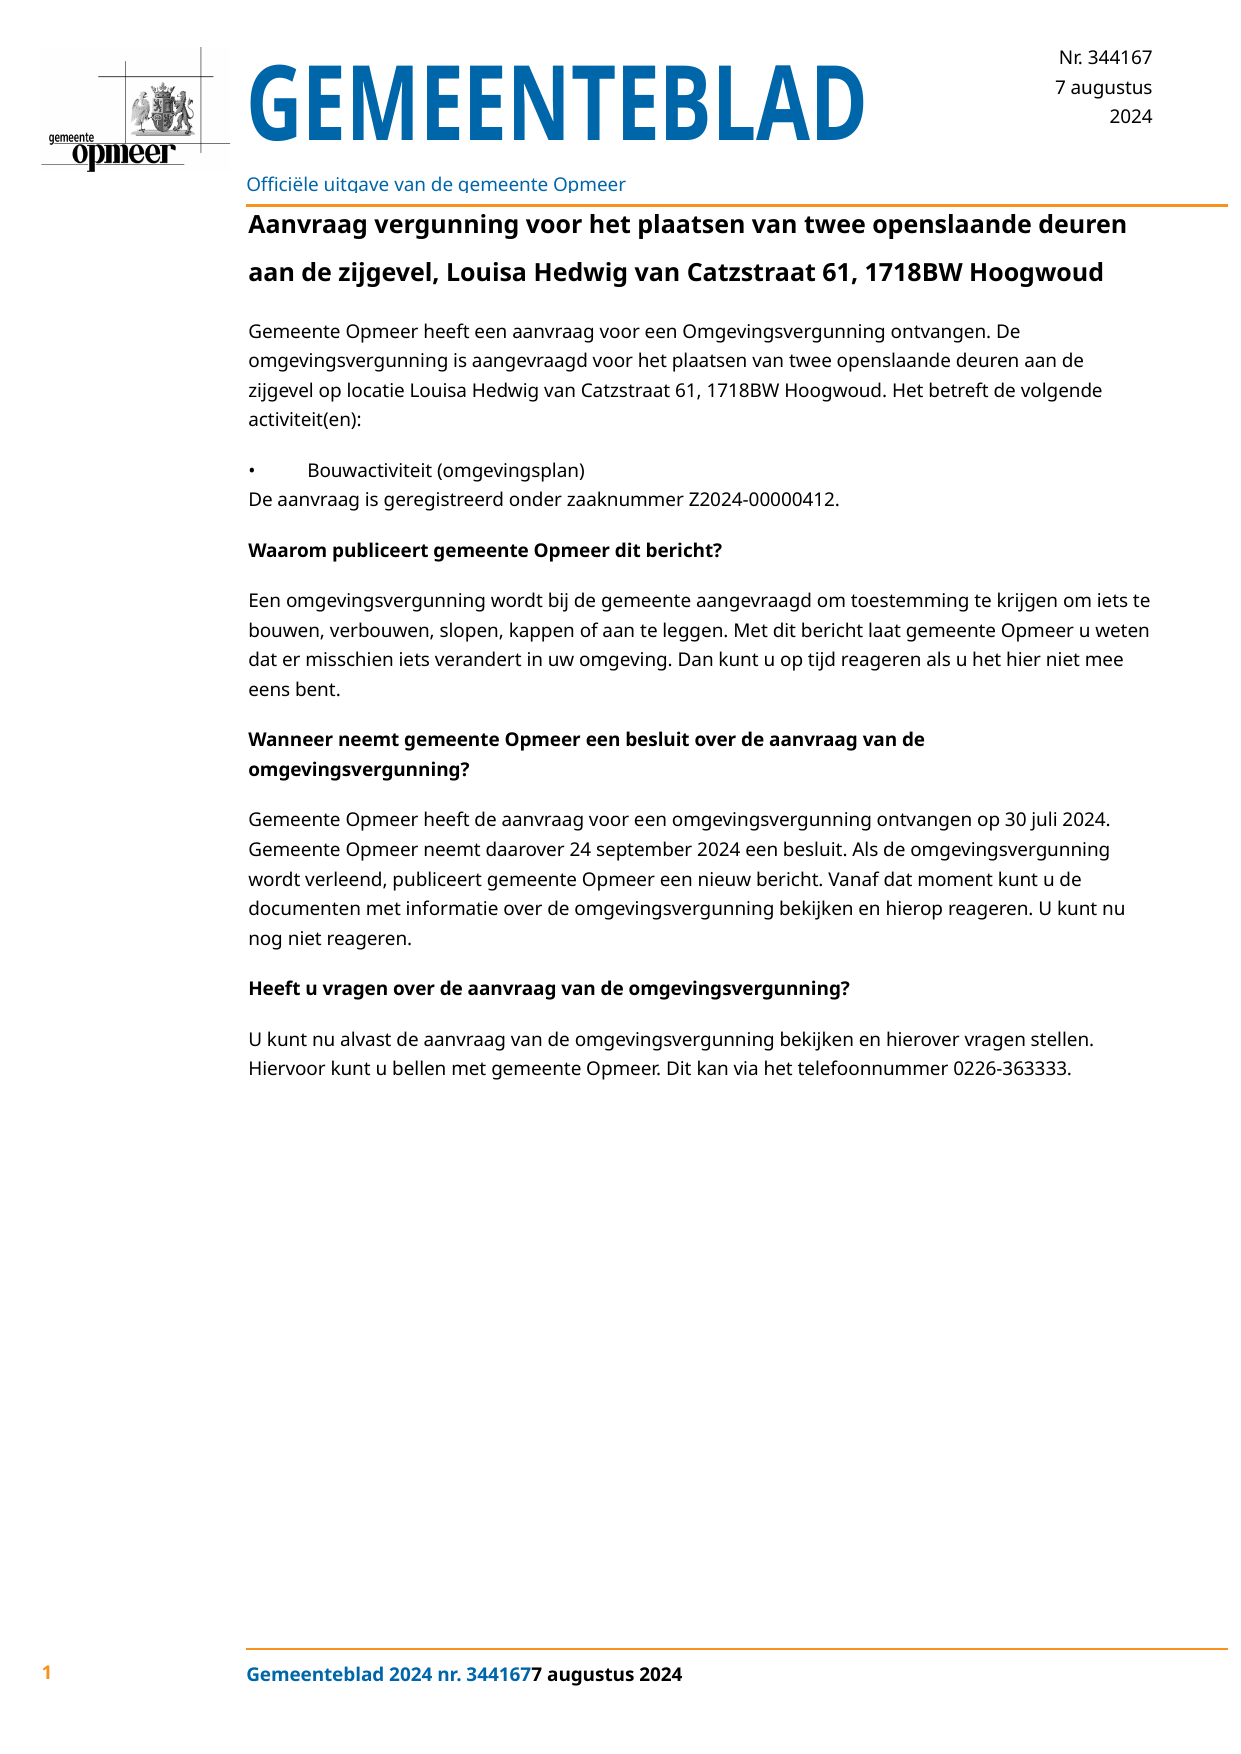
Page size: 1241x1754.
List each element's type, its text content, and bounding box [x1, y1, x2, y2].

text Waarom publiceert gemeente Opmeer dit bericht? [248, 537, 1152, 563]
text Gemeente Opmeer heeft de aanvraag voor een omgevingsvergunning ontvangen op 30 juli 2024. Gemeente Opmeer neemt daarover 24 september 2024 een besluit. Als de omgevingsvergunning wordt verleend, publiceert gemeente Opmeer een nieuw bericht. Vanaf dat moment kunt u de documenten met informatie over de omgevingsvergunning bekijken en hierop reageren. U kunt nu nog niet reageren. [248, 807, 1152, 951]
text Gemeente Opmeer heeft een aanvraag voor een Omgevingsvergunning ontvangen. De omgevingsvergunning is aangevraagd voor het plaatsen van twee openslaande deuren aan de zijgevel op locatie Louisa Hedwig van Catzstraat 61, 1718BW Hoogwoud. Het betreft de volgende activiteit(en): [248, 318, 1152, 432]
text Heeft u vragen over de aanvraag van de omgevingsvergunning? [248, 975, 1152, 1001]
text U kunt nu alvast de aanvraag van de omgevingsvergunning bekijken en hierover vragen stellen. Hiervoor kunt u bellen met gemeente Opmeer. Dit kan via het telefoonnummer 0226-363333. [248, 1026, 1152, 1081]
text Wanneer neemt gemeente Opmeer een besluit over de aanvraag van de omgevingsvergunning? [248, 727, 1152, 782]
text De aanvraag is geregistreerd onder zaaknummer Z2024-00000412. [248, 487, 1152, 512]
text Een omgevingsvergunning wordt bij de gemeente aangevraagd om toestemming te krijgen om iets te bouwen, verbouwen, slopen, kappen of aan te leggen. Met dit bericht laat gemeente Opmeer u weten dat er misschien iets verandert in uw omgeving. Dan kunt u op tijd reageren als u het hier niet mee eens bent. [248, 587, 1152, 702]
text Aanvraag vergunning voor het plaatsen van twee openslaande deuren aan de zijgevel, Louisa Hedwig van Catzstraat 61, 1718BW Hoogwoud [248, 207, 1152, 288]
list Bouwactiviteit (omgevingsplan) [248, 457, 1152, 483]
picture [41, 47, 231, 172]
